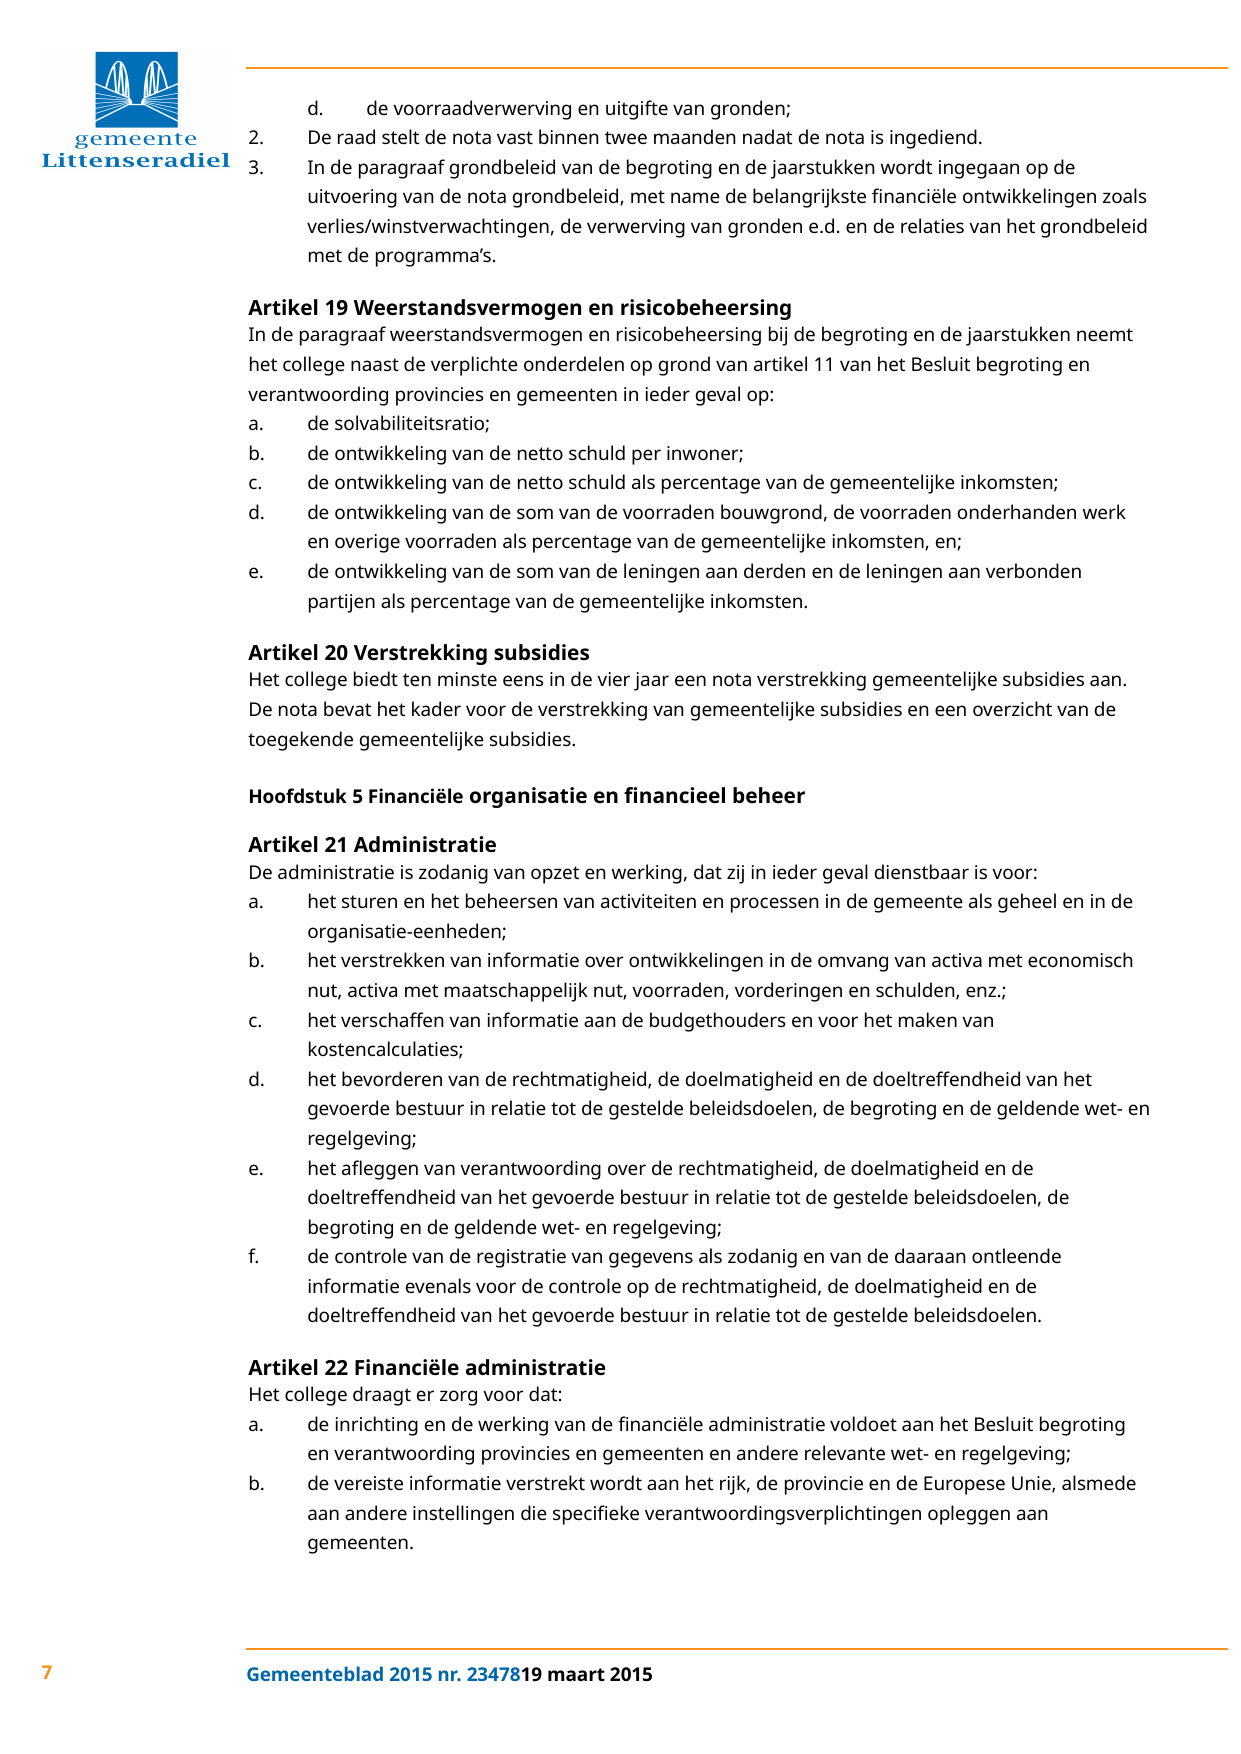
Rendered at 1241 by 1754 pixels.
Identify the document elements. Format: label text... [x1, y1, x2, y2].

list het verschaffen van informatie aan de budgethouders en voor het maken van kostencalculaties; [248, 1007, 1152, 1062]
list de vereiste informatie verstrekt wordt aan het rijk, de provincie en de Europese Unie, alsmede aan andere instellingen die specifieke verantwoordingsverplichtingen opleggen aan gemeenten. [248, 1470, 1152, 1555]
list het afleggen van verantwoording over de rechtmatigheid, de doelmatigheid en de doeltreffendheid van het gevoerde bestuur in relatie tot de gestelde beleidsdoelen, de begroting en de geldende wet- en regelgeving; [248, 1155, 1152, 1239]
picture [41, 47, 231, 172]
list de solvabiliteitsratio; [248, 410, 1152, 436]
list de inrichting en de werking van de financiële administratie voldoet aan het Besluit begroting en verantwoording provincies en gemeenten en andere relevante wet- en regelgeving; [248, 1411, 1152, 1466]
list de ontwikkeling van de som van de leningen aan derden en de leningen aan verbonden partijen als percentage van de gemeentelijke inkomsten. [248, 558, 1152, 613]
list De raad stelt de nota vast binnen twee maanden nadat de nota is ingediend. [248, 124, 1152, 150]
list de ontwikkeling van de netto schuld als percentage van de gemeentelijke inkomsten; [248, 469, 1152, 495]
text Artikel 19 Weerstandsvermogen en risicobeheersing [248, 293, 1152, 322]
text Artikel 21 Administratie [248, 830, 1152, 859]
list het verstrekken van informatie over ontwikkelingen in de omvang van activa met economisch nut, activa met maatschappelijk nut, voorraden, vorderingen en schulden, enz.; [248, 948, 1152, 1003]
text In de paragraaf weerstandsvermogen en risicobeheersing bij de begroting en de jaarstukken neemt het college naast de verplichte onderdelen op grond van artikel 11 van het Besluit begroting en verantwoording provincies en gemeenten in ieder geval op: [248, 322, 1152, 406]
list de ontwikkeling van de netto schuld per inwoner; [248, 440, 1152, 466]
text Hoofdstuk 5 Financiële organisatie en financieel beheer [248, 781, 1152, 809]
text Het college biedt ten minste eens in de vier jaar een nota verstrekking gemeentelijke subsidies aan. De nota bevat het kader voor de verstrekking van gemeentelijke subsidies en een overzicht van de toegekende gemeentelijke subsidies. [248, 667, 1152, 752]
text De administratie is zodanig van opzet en werking, dat zij in ieder geval dienstbaar is voor: [248, 859, 1152, 884]
list de ontwikkeling van de som van de voorraden bouwgrond, de voorraden onderhanden werk en overige voorraden als percentage van de gemeentelijke inkomsten, en; [248, 499, 1152, 554]
list de controle van de registratie van gegevens als zodanig en van de daaraan ontleende informatie evenals voor de controle op de rechtmatigheid, de doelmatigheid en de doeltreffendheid van het gevoerde bestuur in relatie tot de gestelde beleidsdoelen. [248, 1243, 1152, 1328]
text Artikel 22 Financiële administratie [248, 1353, 1152, 1381]
text Artikel 20 Verstrekking subsidies [248, 638, 1152, 667]
list het sturen en het beheersen van activiteiten en processen in de gemeente als geheel en in de organisatie-eenheden; [248, 888, 1152, 944]
list In de paragraaf grondbeleid van de begroting en de jaarstukken wordt ingegaan op de uitvoering van de nota grondbeleid, met name de belangrijkste financiële ontwikkelingen zoals verlies/winstverwachtingen, de verwerving van gronden e.d. en de relaties van het grondbeleid met de programma’s. [248, 154, 1152, 268]
list het bevorderen van de rechtmatigheid, de doelmatigheid en de doeltreffendheid van het gevoerde bestuur in relatie tot de gestelde beleidsdoelen, de begroting en de geldende wet- en regelgeving; [248, 1066, 1152, 1151]
list de voorraadverwerving en uitgifte van gronden; [307, 95, 1152, 121]
text Het college draagt er zorg voor dat: [248, 1381, 1152, 1407]
